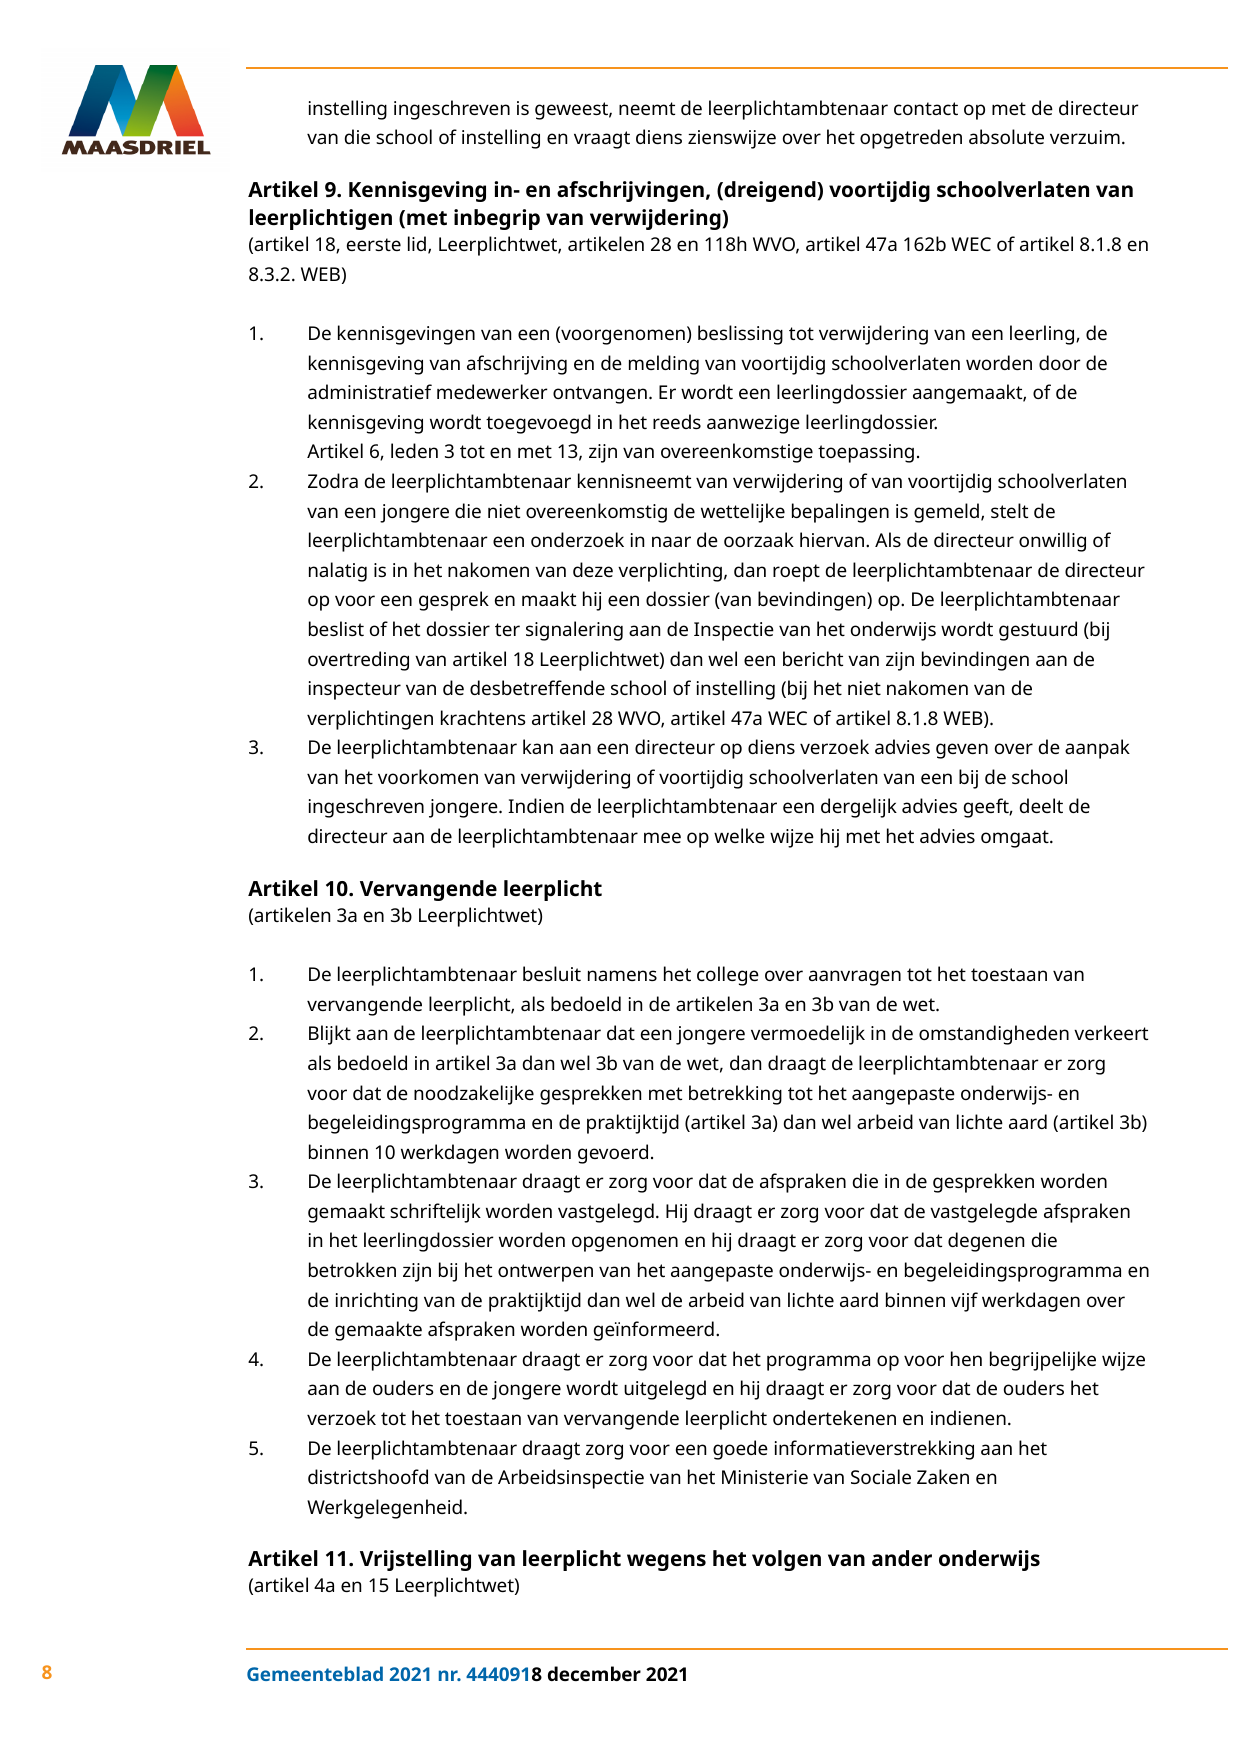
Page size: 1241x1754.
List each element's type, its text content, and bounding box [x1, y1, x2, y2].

text Artikel 10. Vervangende leerplicht [248, 874, 1152, 902]
text (artikel 4a en 15 Leerplichtwet) [248, 1573, 1152, 1598]
text (artikel 18, eerste lid, Leerplichtwet, artikelen 28 en 118h WVO, artikel 47a 162b WEC of artikel 8.1.8 en 8.3.2. WEB) [248, 232, 1152, 287]
list Zodra de leerplichtambtenaar kennisneemt van verwijdering of van voortijdig schoolverlaten van een jongere die niet overeenkomstig de wettelijke bepalingen is gemeld, stelt de leerplichtambtenaar een onderzoek in naar de oorzaak hiervan. Als de directeur onwillig of nalatig is in het nakomen van deze verplichting, dan roept de leerplichtambtenaar de directeur op voor een gesprek en maakt hij een dossier (van bevindingen) op. De leerplichtambtenaar beslist of het dossier ter signalering aan de Inspectie van het onderwijs wordt gestuurd (bij overtreding van artikel 18 Leerplichtwet) dan wel een bericht van zijn bevindingen aan de inspecteur van de desbetreffende school of instelling (bij het niet nakomen van de verplichtingen krachtens artikel 28 WVO, artikel 47a WEC of artikel 8.1.8 WEB). [248, 468, 1152, 731]
text (artikelen 3a en 3b Leerplichtwet) [248, 902, 1152, 928]
list De leerplichtambtenaar kan aan een directeur op diens verzoek advies geven over de aanpak van het voorkomen van verwijdering of voortijdig schoolverlaten van een bij de school ingeschreven jongere. Indien de leerplichtambtenaar een dergelijk advies geeft, deelt de directeur aan de leerplichtambtenaar mee op welke wijze hij met het advies omgaat. [248, 734, 1152, 849]
picture [41, 47, 231, 172]
list De leerplichtambtenaar draagt er zorg voor dat de afspraken die in de gesprekken worden gemaakt schriftelijk worden vastgelegd. Hij draagt er zorg voor dat de vastgelegde afspraken in het leerlingdossier worden opgenomen en hij draagt er zorg voor dat degenen die betrokken zijn bij het ontwerpen van het aangepaste onderwijs- en begeleidingsprogramma en de inrichting van de praktijktijd dan wel de arbeid van lichte aard binnen vijf werkdagen over de gemaakte afspraken worden geïnformeerd. [248, 1168, 1152, 1342]
list De leerplichtambtenaar draagt zorg voor een goede informatieverstrekking aan het districtshoofd van de Arbeidsinspectie van het Ministerie van Sociale Zaken en Werkgelegenheid. [248, 1435, 1152, 1519]
text Artikel 11. Vrijstelling van leerplicht wegens het volgen van ander onderwijs [248, 1544, 1152, 1573]
list Artikel 6, leden 3 tot en met 13, zijn van overeenkomstige toepassing. [248, 439, 1152, 464]
list De leerplichtambtenaar draagt er zorg voor dat het programma op voor hen begrijpelijke wijze aan de ouders en de jongere wordt uitgelegd en hij draagt er zorg voor dat de ouders het verzoek tot het toestaan van vervangende leerplicht ondertekenen en indienen. [248, 1346, 1152, 1431]
text Artikel 9. Kennisgeving in- en afschrijvingen, (dreigend) voortijdig schoolverlaten van leerplichtigen (met inbegrip van verwijdering) [248, 175, 1152, 232]
list De leerplichtambtenaar besluit namens het college over aanvragen tot het toestaan van vervangende leerplicht, als bedoeld in de artikelen 3a en 3b van de wet. [248, 961, 1152, 1017]
list instelling ingeschreven is geweest, neemt de leerplichtambtenaar contact op met de directeur van die school of instelling en vraagt diens zienswijze over het opgetreden absolute verzuim. [248, 95, 1152, 150]
list Blijkt aan de leerplichtambtenaar dat een jongere vermoedelijk in de omstandigheden verkeert als bedoeld in artikel 3a dan wel 3b van de wet, dan draagt de leerplichtambtenaar er zorg voor dat de noodzakelijke gesprekken met betrekking tot het aangepaste onderwijs- en begeleidingsprogramma en de praktijktijd (artikel 3a) dan wel arbeid van lichte aard (artikel 3b) binnen 10 werkdagen worden gevoerd. [248, 1021, 1152, 1164]
list De kennisgevingen van een (voorgenomen) beslissing tot verwijdering van een leerling, de kennisgeving van afschrijving en de melding van voortijdig schoolverlaten worden door de administratief medewerker ontvangen. Er wordt een leerlingdossier aangemaakt, of de kennisgeving wordt toegevoegd in het reeds aanwezige leerlingdossier. [248, 320, 1152, 435]
